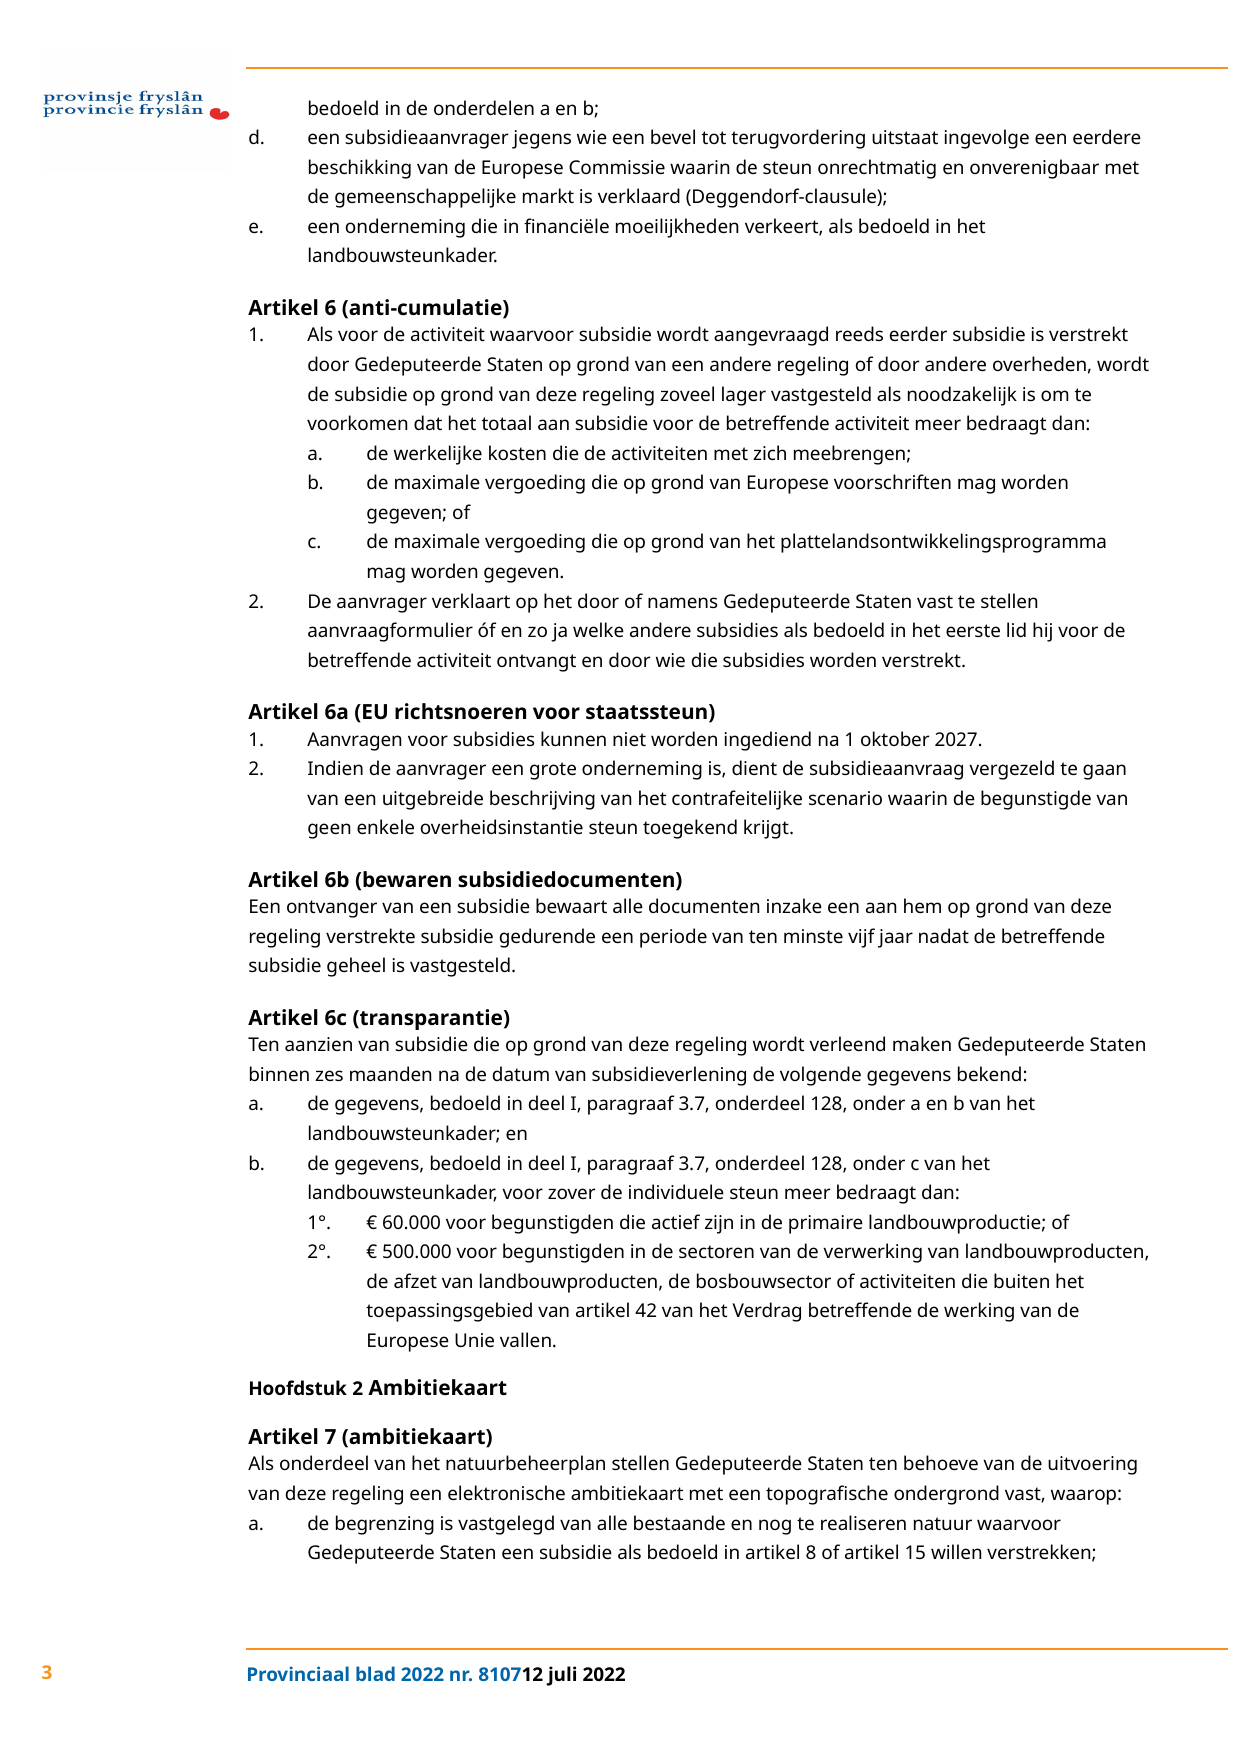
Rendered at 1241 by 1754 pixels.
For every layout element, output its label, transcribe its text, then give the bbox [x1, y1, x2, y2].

list bedoeld in de onderdelen a en b; [248, 95, 1152, 121]
list Als voor de activiteit waarvoor subsidie wordt aangevraagd reeds eerder subsidie is verstrekt door Gedeputeerde Staten op grond van een andere regeling of door andere overheden, wordt de subsidie op grond van deze regeling zoveel lager vastgesteld als noodzakelijk is om te voorkomen dat het totaal aan subsidie voor de betreffende activiteit meer bedraagt dan: [248, 322, 1152, 436]
list de maximale vergoeding die op grond van Europese voorschriften mag worden gegeven; of [307, 469, 1152, 525]
picture [41, 47, 231, 172]
list Aanvragen voor subsidies kunnen niet worden ingediend na 1 oktober 2027. [248, 726, 1152, 752]
text Ten aanzien van subsidie die op grond van deze regeling wordt verleend maken Gedeputeerde Staten binnen zes maanden na de datum van subsidieverlening de volgende gegevens bekend: [248, 1031, 1152, 1087]
text Hoofdstuk 2 Ambitiekaart [248, 1373, 1152, 1401]
list de begrenzing is vastgelegd van alle bestaande en nog te realiseren natuur waarvoor Gedeputeerde Staten een subsidie als bedoeld in artikel 8 of artikel 15 willen verstrekken; [248, 1510, 1152, 1565]
list een subsidieaanvrager jegens wie een bevel tot terugvordering uitstaat ingevolge een eerdere beschikking van de Europese Commissie waarin de steun onrechtmatig en onverenigbaar met de gemeenschappelijke markt is verklaard (Deggendorf-clausule); [248, 124, 1152, 209]
list de maximale vergoeding die op grond van het plattelandsontwikkelingsprogramma mag worden gegeven. [307, 529, 1152, 584]
list de werkelijke kosten die de activiteiten met zich meebrengen; [307, 440, 1152, 466]
text Een ontvanger van een subsidie bewaart alle documenten inzake een aan hem op grond van deze regeling verstrekte subsidie gedurende een periode van ten minste vijf jaar nadat de betreffende subsidie geheel is vastgesteld. [248, 893, 1152, 978]
text Artikel 6a (EU richtsnoeren voor staatssteun) [248, 697, 1152, 726]
text Artikel 6c (transparantie) [248, 1003, 1152, 1031]
text Artikel 6b (bewaren subsidiedocumenten) [248, 865, 1152, 893]
list de gegevens, bedoeld in deel I, paragraaf 3.7, onderdeel 128, onder c van het landbouwsteunkader, voor zover de individuele steun meer bedraagt dan: [248, 1150, 1152, 1205]
list De aanvrager verklaart op het door of namens Gedeputeerde Staten vast te stellen aanvraagformulier óf en zo ja welke andere subsidies als bedoeld in het eerste lid hij voor de betreffende activiteit ontvangt en door wie die subsidies worden verstrekt. [248, 588, 1152, 673]
list een onderneming die in financiële moeilijkheden verkeert, als bedoeld in het landbouwsteunkader. [248, 213, 1152, 268]
list € 60.000 voor begunstigden die actief zijn in de primaire landbouwproductie; of [307, 1209, 1152, 1235]
text Als onderdeel van het natuurbeheerplan stellen Gedeputeerde Staten ten behoeve van de uitvoering van deze regeling een elektronische ambitiekaart met een topografische ondergrond vast, waarop: [248, 1451, 1152, 1506]
list € 500.000 voor begunstigden in de sectoren van de verwerking van landbouwproducten, de afzet van landbouwproducten, de bosbouwsector of activiteiten die buiten het toepassingsgebied van artikel 42 van het Verdrag betreffende de werking van de Europese Unie vallen. [307, 1238, 1152, 1353]
text Artikel 6 (anti-cumulatie) [248, 293, 1152, 322]
list de gegevens, bedoeld in deel I, paragraaf 3.7, onderdeel 128, onder a en b van het landbouwsteunkader; en [248, 1091, 1152, 1146]
text Artikel 7 (ambitiekaart) [248, 1422, 1152, 1451]
list Indien de aanvrager een grote onderneming is, dient de subsidieaanvraag vergezeld te gaan van een uitgebreide beschrijving van het contrafeitelijke scenario waarin de begunstigde van geen enkele overheidsinstantie steun toegekend krijgt. [248, 755, 1152, 840]
